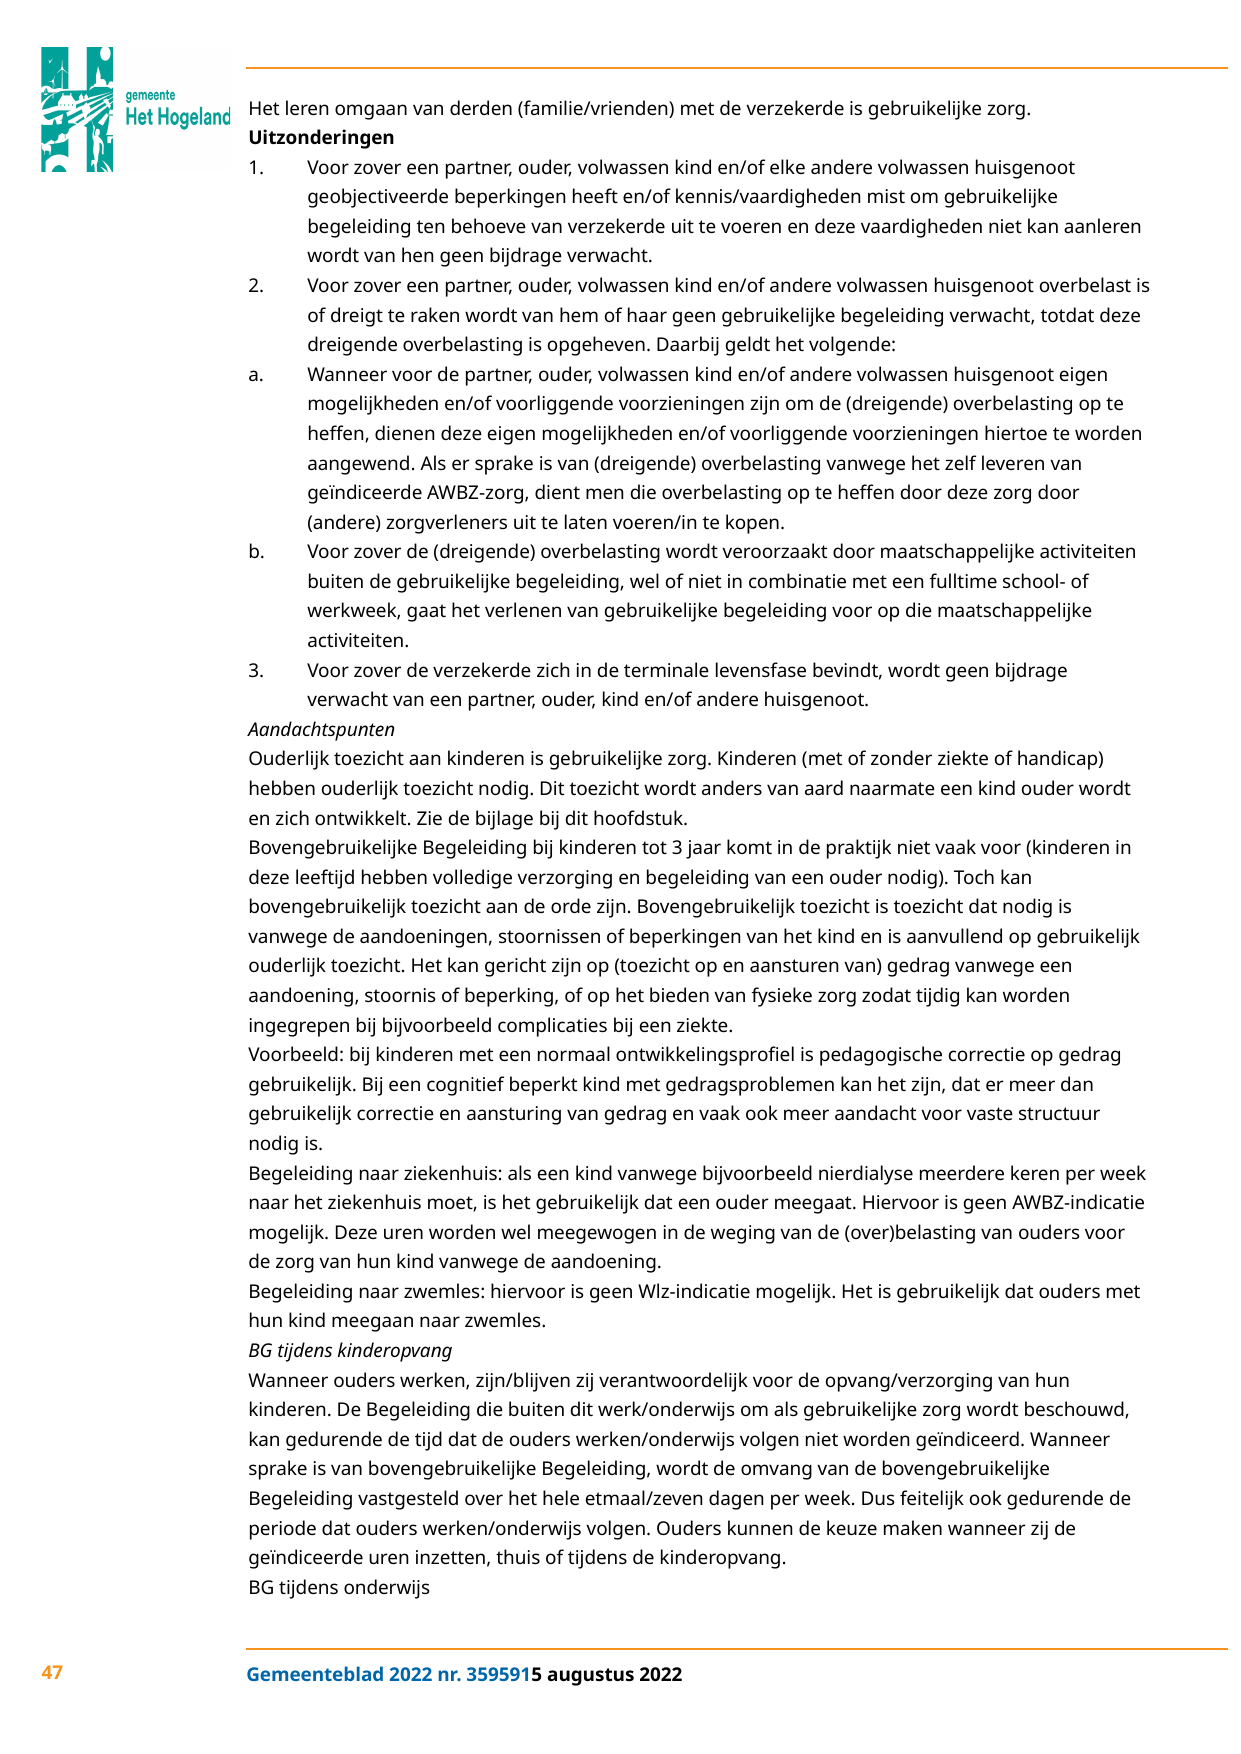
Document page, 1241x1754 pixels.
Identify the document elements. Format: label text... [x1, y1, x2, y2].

list Voor zover de (dreigende) overbelasting wordt veroorzaakt door maatschappelijke activiteiten buiten de gebruikelijke begeleiding, wel of niet in combinatie met een fulltime school- of werkweek, gaat het verlenen van gebruikelijke begeleiding voor op die maatschappelijke activiteiten. [248, 538, 1152, 653]
text BG tijdens onderwijs [248, 1574, 1152, 1600]
list Voor zover een partner, ouder, volwassen kind en/of andere volwassen huisgenoot overbelast is of dreigt te raken wordt van hem of haar geen gebruikelijke begeleiding verwacht, totdat deze dreigende overbelasting is opgeheven. Daarbij geldt het volgende: [248, 272, 1152, 357]
text BG tijdens kinderopvang [248, 1337, 1152, 1363]
list Voor zover een partner, ouder, volwassen kind en/of elke andere volwassen huisgenoot geobjectiveerde beperkingen heeft en/of kennis/vaardigheden mist om gebruikelijke begeleiding ten behoeve van verzekerde uit te voeren en deze vaardigheden niet kan aanleren wordt van hen geen bijdrage verwacht. [248, 154, 1152, 268]
text Ouderlijk toezicht aan kinderen is gebruikelijke zorg. Kinderen (met of zonder ziekte of handicap) hebben ouderlijk toezicht nodig. Dit toezicht wordt anders van aard naarmate een kind ouder wordt en zich ontwikkelt. Zie de bijlage bij dit hoofdstuk. [248, 746, 1152, 831]
text Aandachtspunten [248, 716, 1152, 742]
list Wanneer voor de partner, ouder, volwassen kind en/of andere volwassen huisgenoot eigen mogelijkheden en/of voorliggende voorzieningen zijn om de (dreigende) overbelasting op te heffen, dienen deze eigen mogelijkheden en/of voorliggende voorzieningen hiertoe te worden aangewend. Als er sprake is van (dreigende) overbelasting vanwege het zelf leveren van geïndiceerde AWBZ-zorg, dient men die overbelasting op te heffen door deze zorg door (andere) zorgverleners uit te laten voeren/in te kopen. [248, 361, 1152, 535]
text Wanneer ouders werken, zijn/blijven zij verantwoordelijk voor de opvang/verzorging van hun kinderen. De Begeleiding die buiten dit werk/onderwijs om als gebruikelijke zorg wordt beschouwd, kan gedurende de tijd dat de ouders werken/onderwijs volgen niet worden geïndiceerd. Wanneer sprake is van bovengebruikelijke Begeleiding, wordt de omvang van de bovengebruikelijke Begeleiding vastgesteld over het hele etmaal/zeven dagen per week. Dus feitelijk ook gedurende de periode dat ouders werken/onderwijs volgen. Ouders kunnen de keuze maken wanneer zij de geïndiceerde uren inzetten, thuis of tijdens de kinderopvang. [248, 1367, 1152, 1570]
text Uitzonderingen [248, 124, 1152, 150]
text Voorbeeld: bij kinderen met een normaal ontwikkelingsprofiel is pedagogische correctie op gedrag gebruikelijk. Bij een cognitief beperkt kind met gedragsproblemen kan het zijn, dat er meer dan gebruikelijk correctie en aansturing van gedrag en vaak ook meer aandacht voor vaste structuur nodig is. [248, 1041, 1152, 1156]
text Het leren omgaan van derden (familie/vrienden) met de verzekerde is gebruikelijke zorg. [248, 95, 1152, 121]
picture [41, 47, 231, 172]
text Begeleiding naar ziekenhuis: als een kind vanwege bijvoorbeeld nierdialyse meerdere keren per week naar het ziekenhuis moet, is het gebruikelijk dat een ouder meegaat. Hiervoor is geen AWBZ-indicatie mogelijk. Deze uren worden wel meegewogen in de weging van de (over)belasting van ouders voor de zorg van hun kind vanwege de aandoening. [248, 1160, 1152, 1274]
text Bovengebruikelijke Begeleiding bij kinderen tot 3 jaar komt in de praktijk niet vaak voor (kinderen in deze leeftijd hebben volledige verzorging en begeleiding van een ouder nodig). Toch kan bovengebruikelijk toezicht aan de orde zijn. Bovengebruikelijk toezicht is toezicht dat nodig is vanwege de aandoeningen, stoornissen of beperkingen van het kind en is aanvullend op gebruikelijk ouderlijk toezicht. Het kan gericht zijn op (toezicht op en aansturen van) gedrag vanwege een aandoening, stoornis of beperking, of op het bieden van fysieke zorg zodat tijdig kan worden ingegrepen bij bijvoorbeeld complicaties bij een ziekte. [248, 834, 1152, 1038]
list Voor zover de verzekerde zich in de terminale levensfase bevindt, wordt geen bijdrage verwacht van een partner, ouder, kind en/of andere huisgenoot. [248, 657, 1152, 712]
text Begeleiding naar zwemles: hiervoor is geen Wlz-indicatie mogelijk. Het is gebruikelijk dat ouders met hun kind meegaan naar zwemles. [248, 1278, 1152, 1333]
